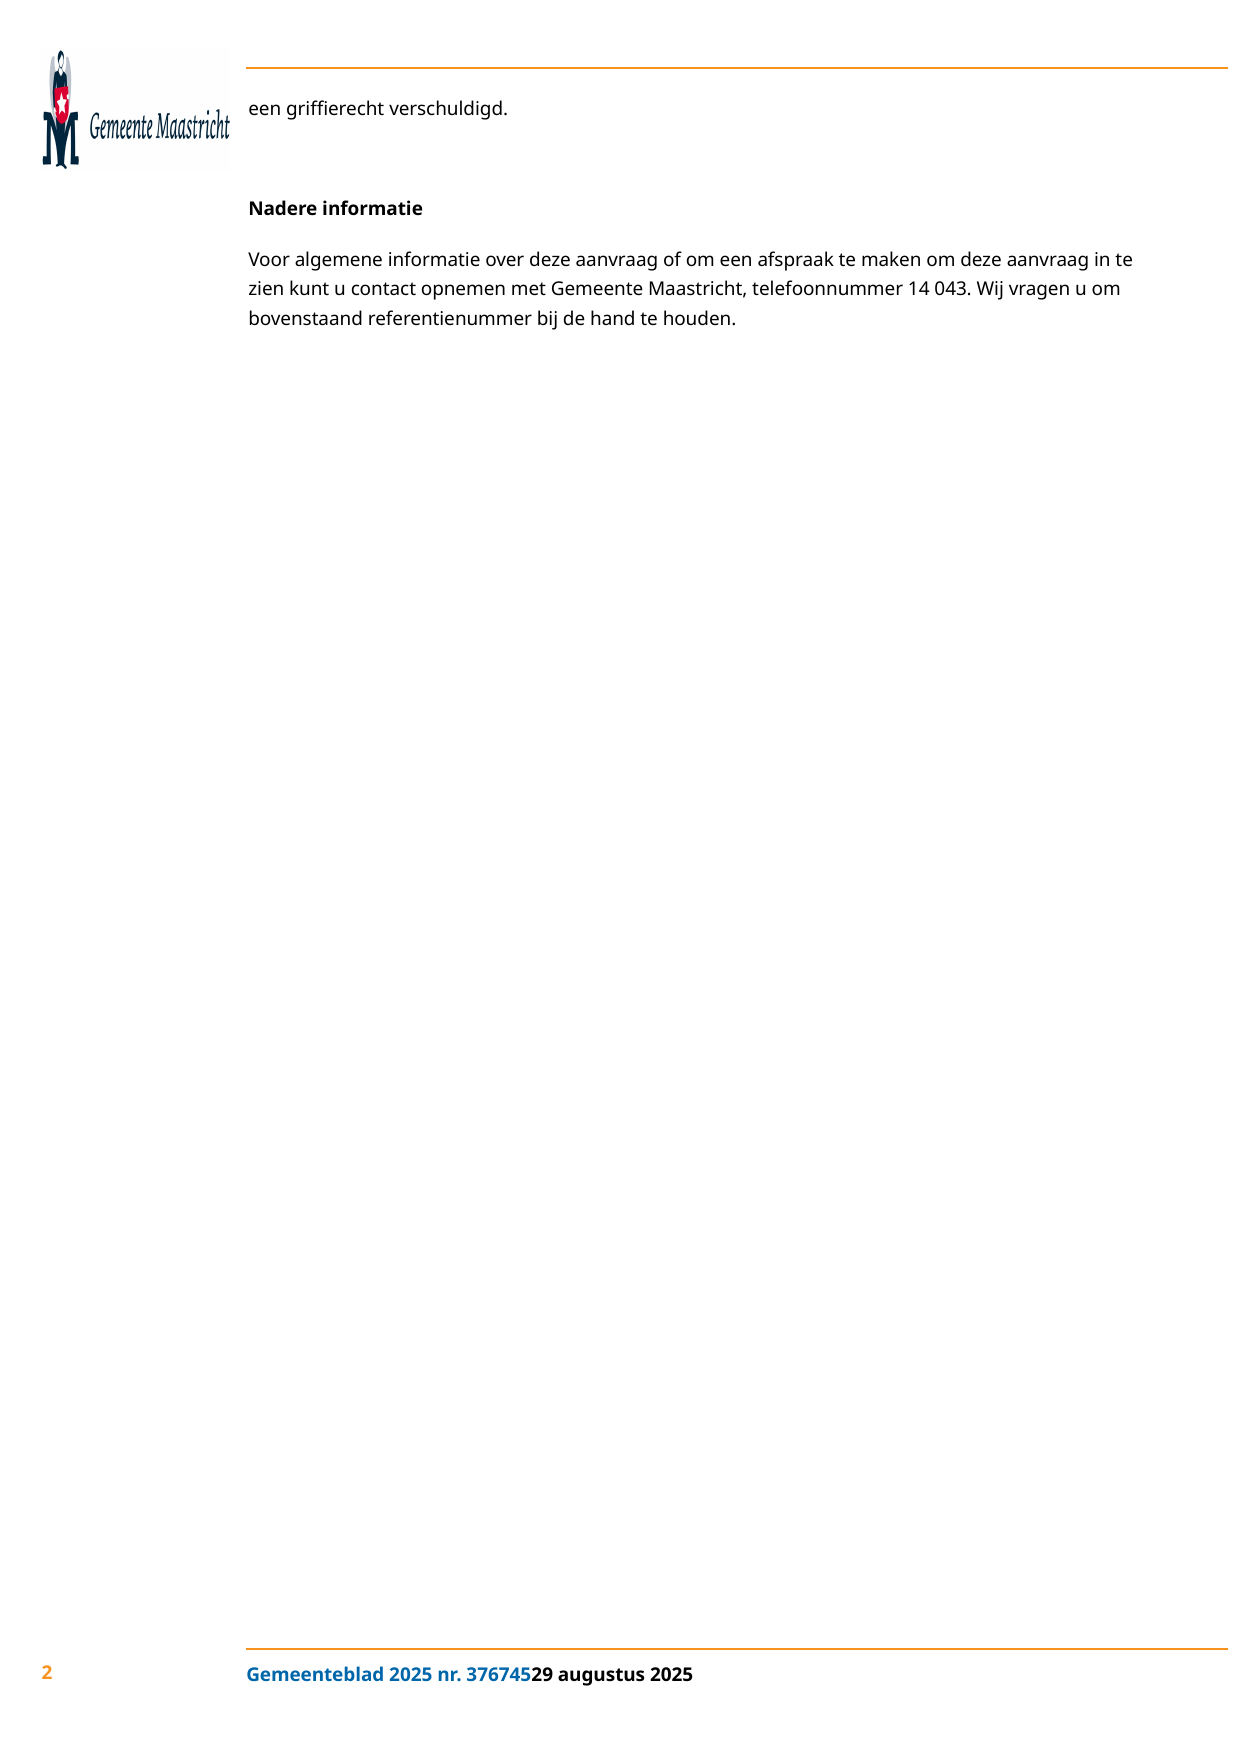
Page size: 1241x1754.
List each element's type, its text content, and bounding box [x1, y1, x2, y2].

text Nadere informatie [248, 196, 1152, 221]
text Voor algemene informatie over deze aanvraag of om een afspraak te maken om deze aanvraag in te zien kunt u contact opnemen met Gemeente Maastricht, telefoonnummer 14 043. Wij vragen u om bovenstaand referentienummer bij de hand te houden. [248, 246, 1152, 331]
picture [41, 47, 231, 172]
text een griffierecht verschuldigd. [248, 95, 1152, 121]
